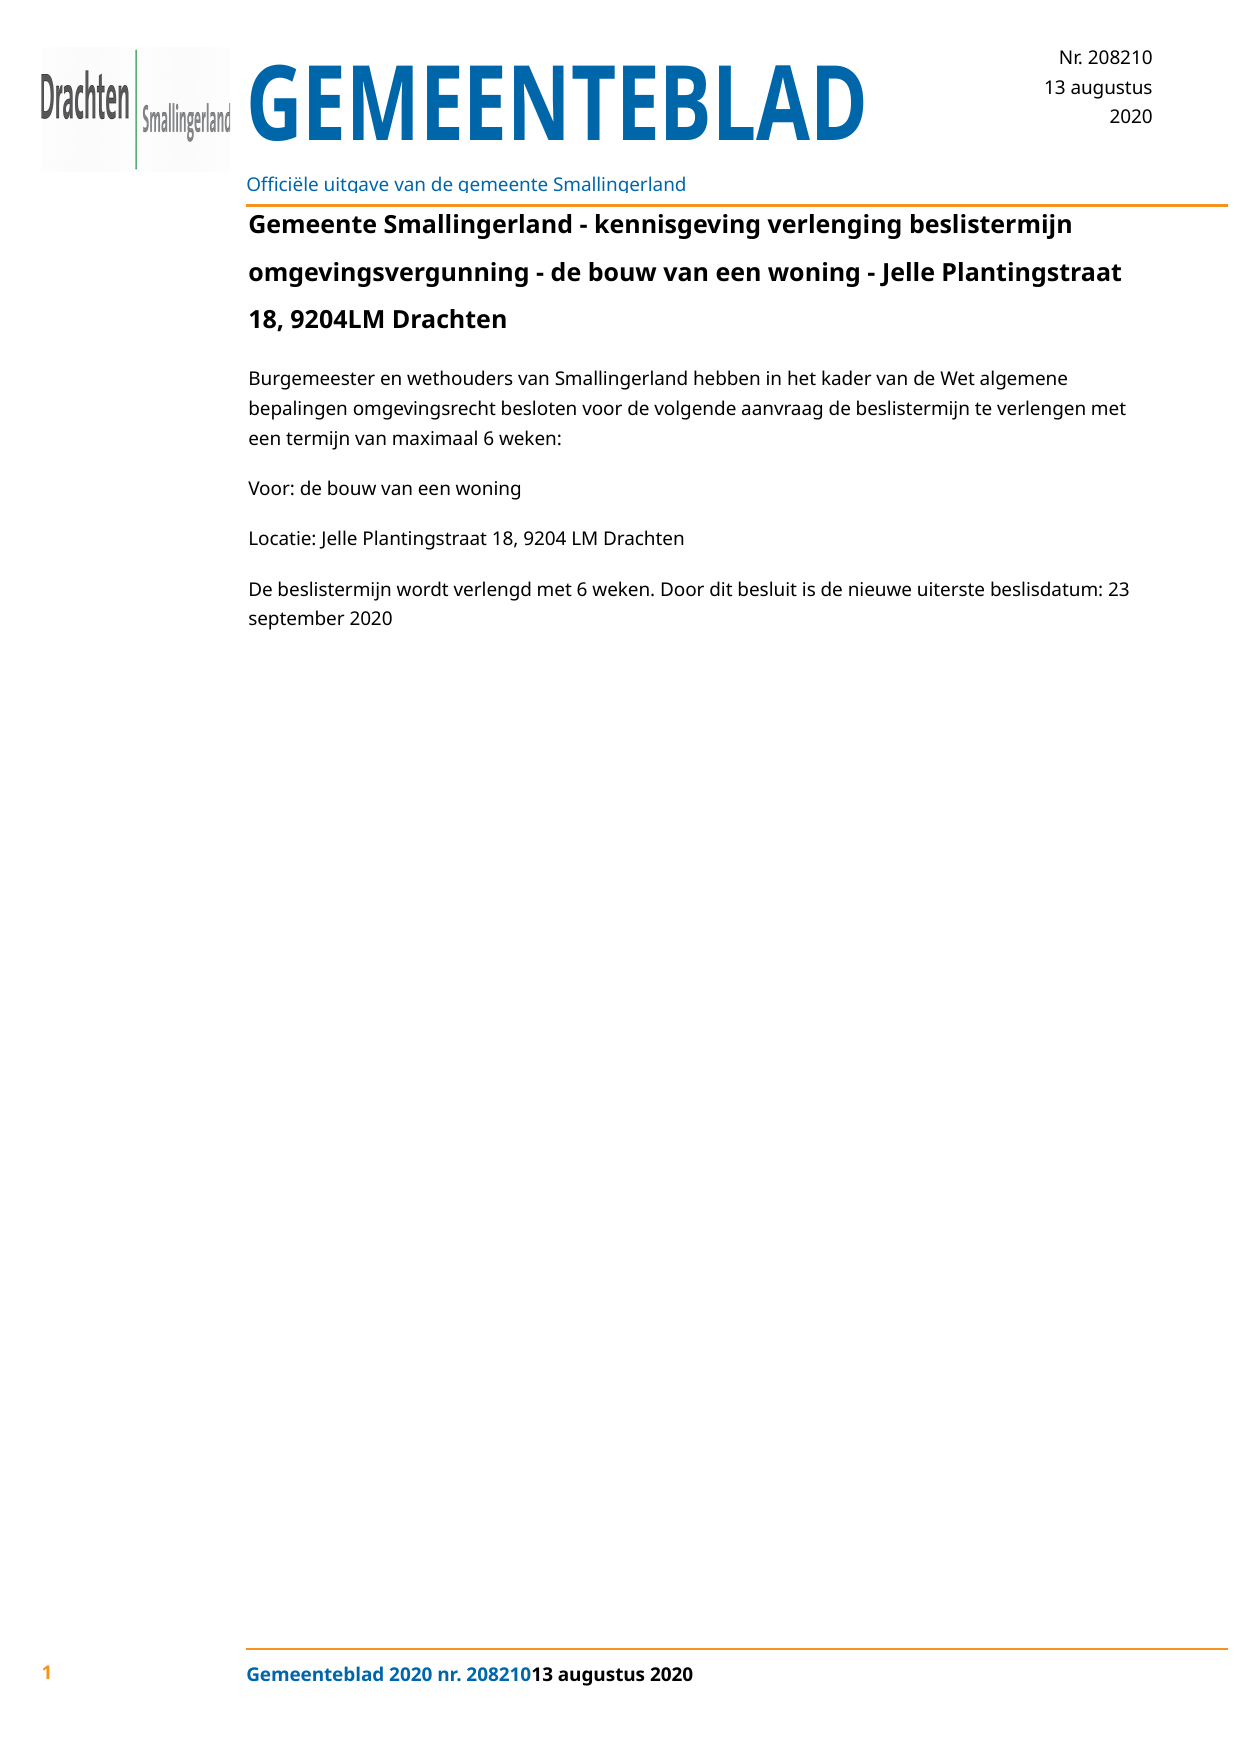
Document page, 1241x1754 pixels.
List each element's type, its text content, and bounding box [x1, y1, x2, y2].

text Voor: de bouw van een woning [248, 475, 1152, 501]
picture [41, 47, 231, 172]
text Burgemeester en wethouders van Smallingerland hebben in het kader van de Wet algemene bepalingen omgevingsrecht besloten voor de volgende aanvraag de beslistermijn te verlengen met een termijn van maximaal 6 weken: [248, 366, 1152, 450]
text Locatie: Jelle Plantingstraat 18, 9204 LM Drachten [248, 526, 1152, 551]
text Gemeente Smallingerland - kennisgeving verlenging beslistermijn omgevingsvergunning - de bouw van een woning - Jelle Plantingstraat 18, 9204LM Drachten [248, 207, 1152, 336]
text De beslistermijn wordt verlengd met 6 weken. Door dit besluit is de nieuwe uiterste beslisdatum: 23 september 2020 [248, 576, 1152, 631]
